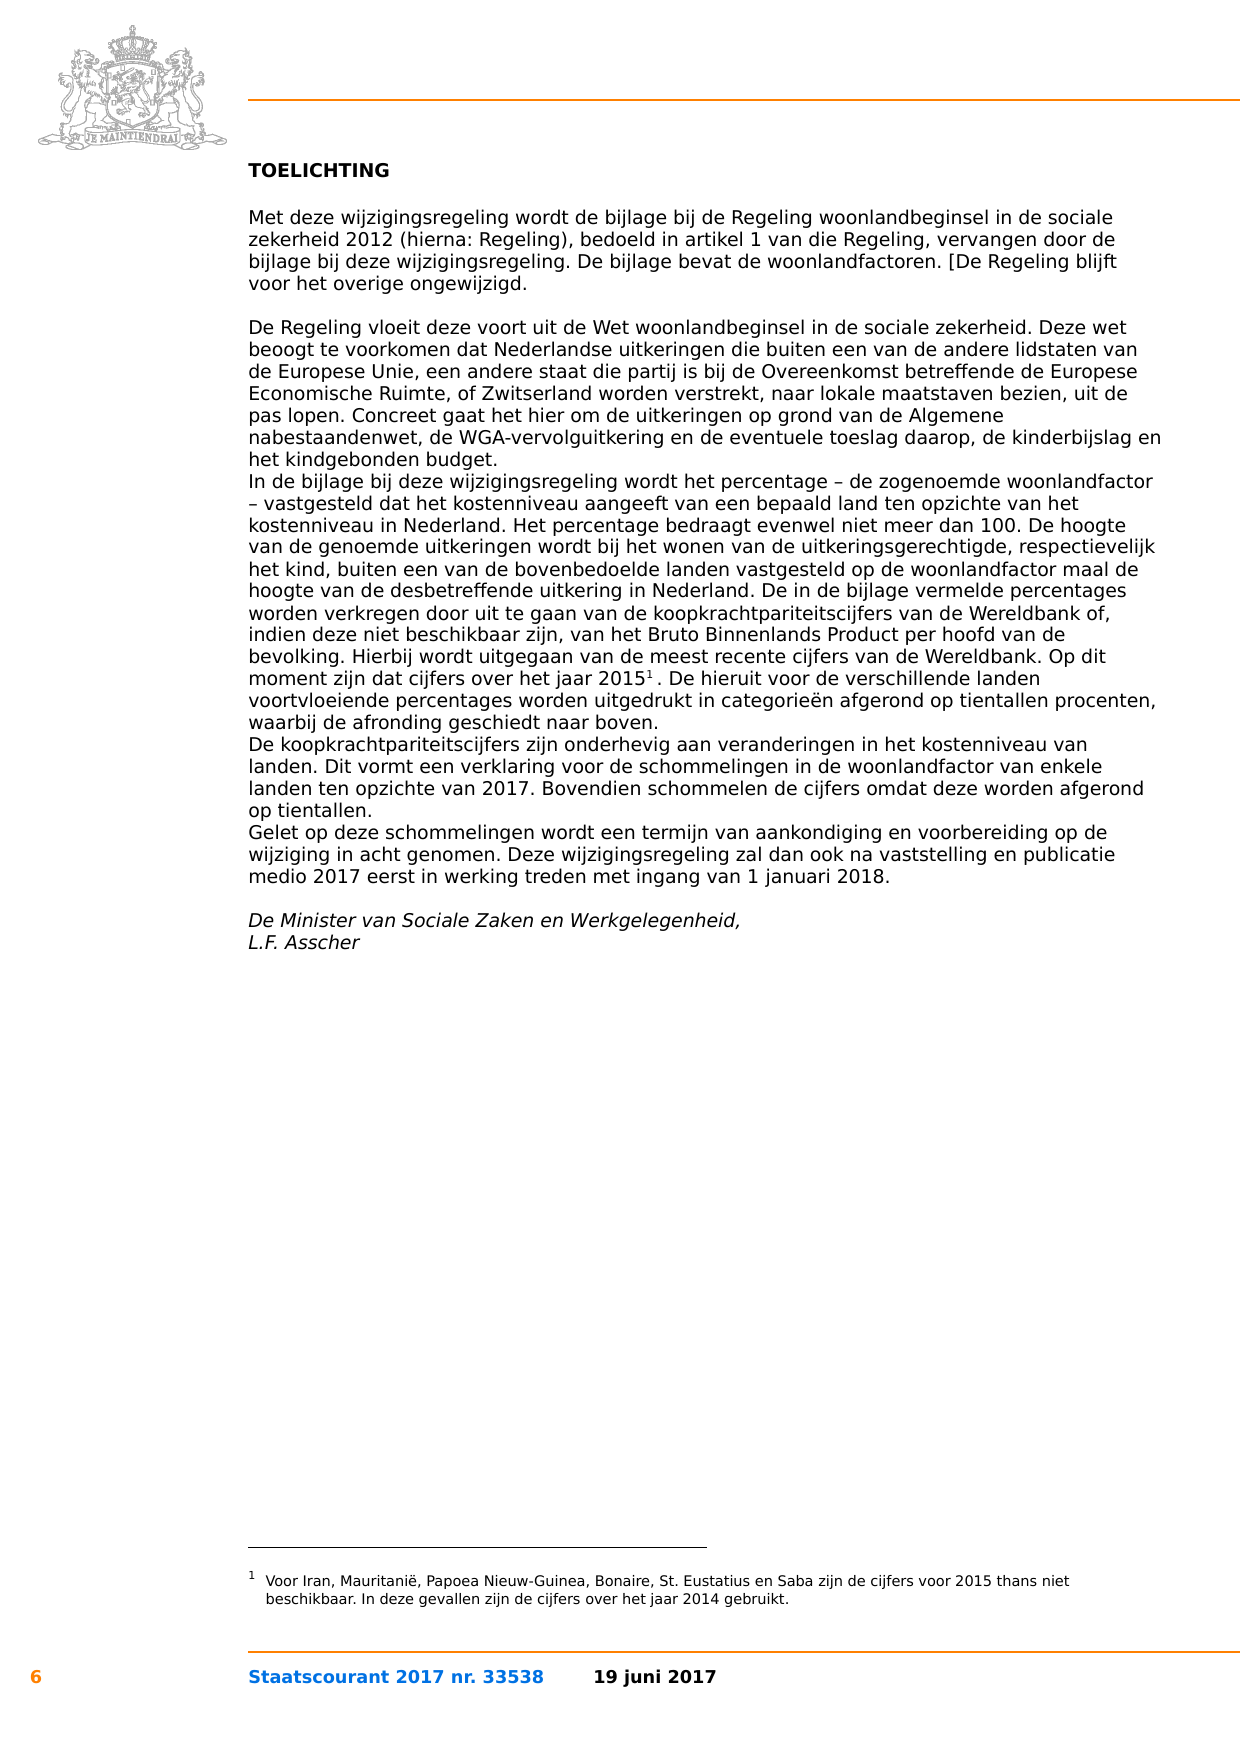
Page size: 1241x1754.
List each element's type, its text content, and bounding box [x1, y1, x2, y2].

text In de bijlage bij deze wijzigingsregeling wordt het percentage – de zogenoemde woonlandfactor – vastgesteld dat het kostenniveau aangeeft van een bepaald land ten opzichte van het kostenniveau in Nederland. Het percentage bedraagt evenwel niet meer dan 100. De hoogte van de genoemde uitkeringen wordt bij het wonen van de uitkeringsgerechtigde, respectievelijk het kind, buiten een van de bovenbedoelde landen vastgesteld op de woonlandfactor maal de hoogte van de desbetreffende uitkering in Nederland. De in de bijlage vermelde percentages worden verkregen door uit te gaan van de koopkrachtpariteitscijfers van de Wereldbank of, indien deze niet beschikbaar zijn, van het Bruto Binnenlands Product per hoofd van de bevolking. Hierbij wordt uitgegaan van de meest recente cijfers van de Wereldbank. Op dit moment zijn dat cijfers over het jaar 2015. De hieruit voor de verschillende landen voortvloeiende percentages worden uitgedrukt in categorieën afgerond op tientallen procenten, waarbij de afronding geschiedt naar boven. [248, 471, 1163, 734]
subtitle TOELICHTING [248, 160, 1163, 182]
text De Regeling vloeit deze voort uit de Wet woonlandbeginsel in de sociale zekerheid. Deze wet beoogt te voorkomen dat Nederlandse uitkeringen die buiten een van de andere lidstaten van de Europese Unie, een andere staat die partij is bij de Overeenkomst betreffende de Europese Economische Ruimte, of Zwitserland worden verstrekt, naar lokale maatstaven bezien, uit de pas lopen. Concreet gaat het hier om de uitkeringen op grond van de Algemene nabestaandenwet, de WGA-vervolguitkering en de eventuele toeslag daarop, de kinderbijslag en het kindgebonden budget. [248, 317, 1163, 471]
text De Minister van Sociale Zaken en Werkgelegenheid, L.F. Asscher [248, 910, 1163, 954]
text Met deze wijzigingsregeling wordt de bijlage bij de Regeling woonlandbeginsel in de sociale zekerheid 2012 (hierna: Regeling), bedoeld in artikel 1 van die Regeling, vervangen door de bijlage bij deze wijzigingsregeling. De bijlage bevat de woonlandfactoren. [De Regeling blijft voor het overige ongewijzigd. [248, 207, 1163, 295]
text Voor Iran, Mauritanië, Papoea Nieuw-Guinea, Bonaire, St. Eustatius en Saba zijn de cijfers voor 2015 thans niet beschikbaar. In deze gevallen zijn de cijfers over het jaar 2014 gebruikt. [248, 1569, 1163, 1608]
picture [38, 25, 227, 150]
text Gelet op deze schommelingen wordt een termijn van aankondiging en voorbereiding op de wijziging in acht genomen. Deze wijzigingsregeling zal dan ook na vaststelling en publicatie medio 2017 eerst in werking treden met ingang van 1 januari 2018. [248, 822, 1163, 888]
text De koopkrachtpariteitscijfers zijn onderhevig aan veranderingen in het kostenniveau van landen. Dit vormt een verklaring voor de schommelingen in de woonlandfactor van enkele landen ten opzichte van 2017. Bovendien schommelen de cijfers omdat deze worden afgerond op tientallen. [248, 734, 1163, 822]
